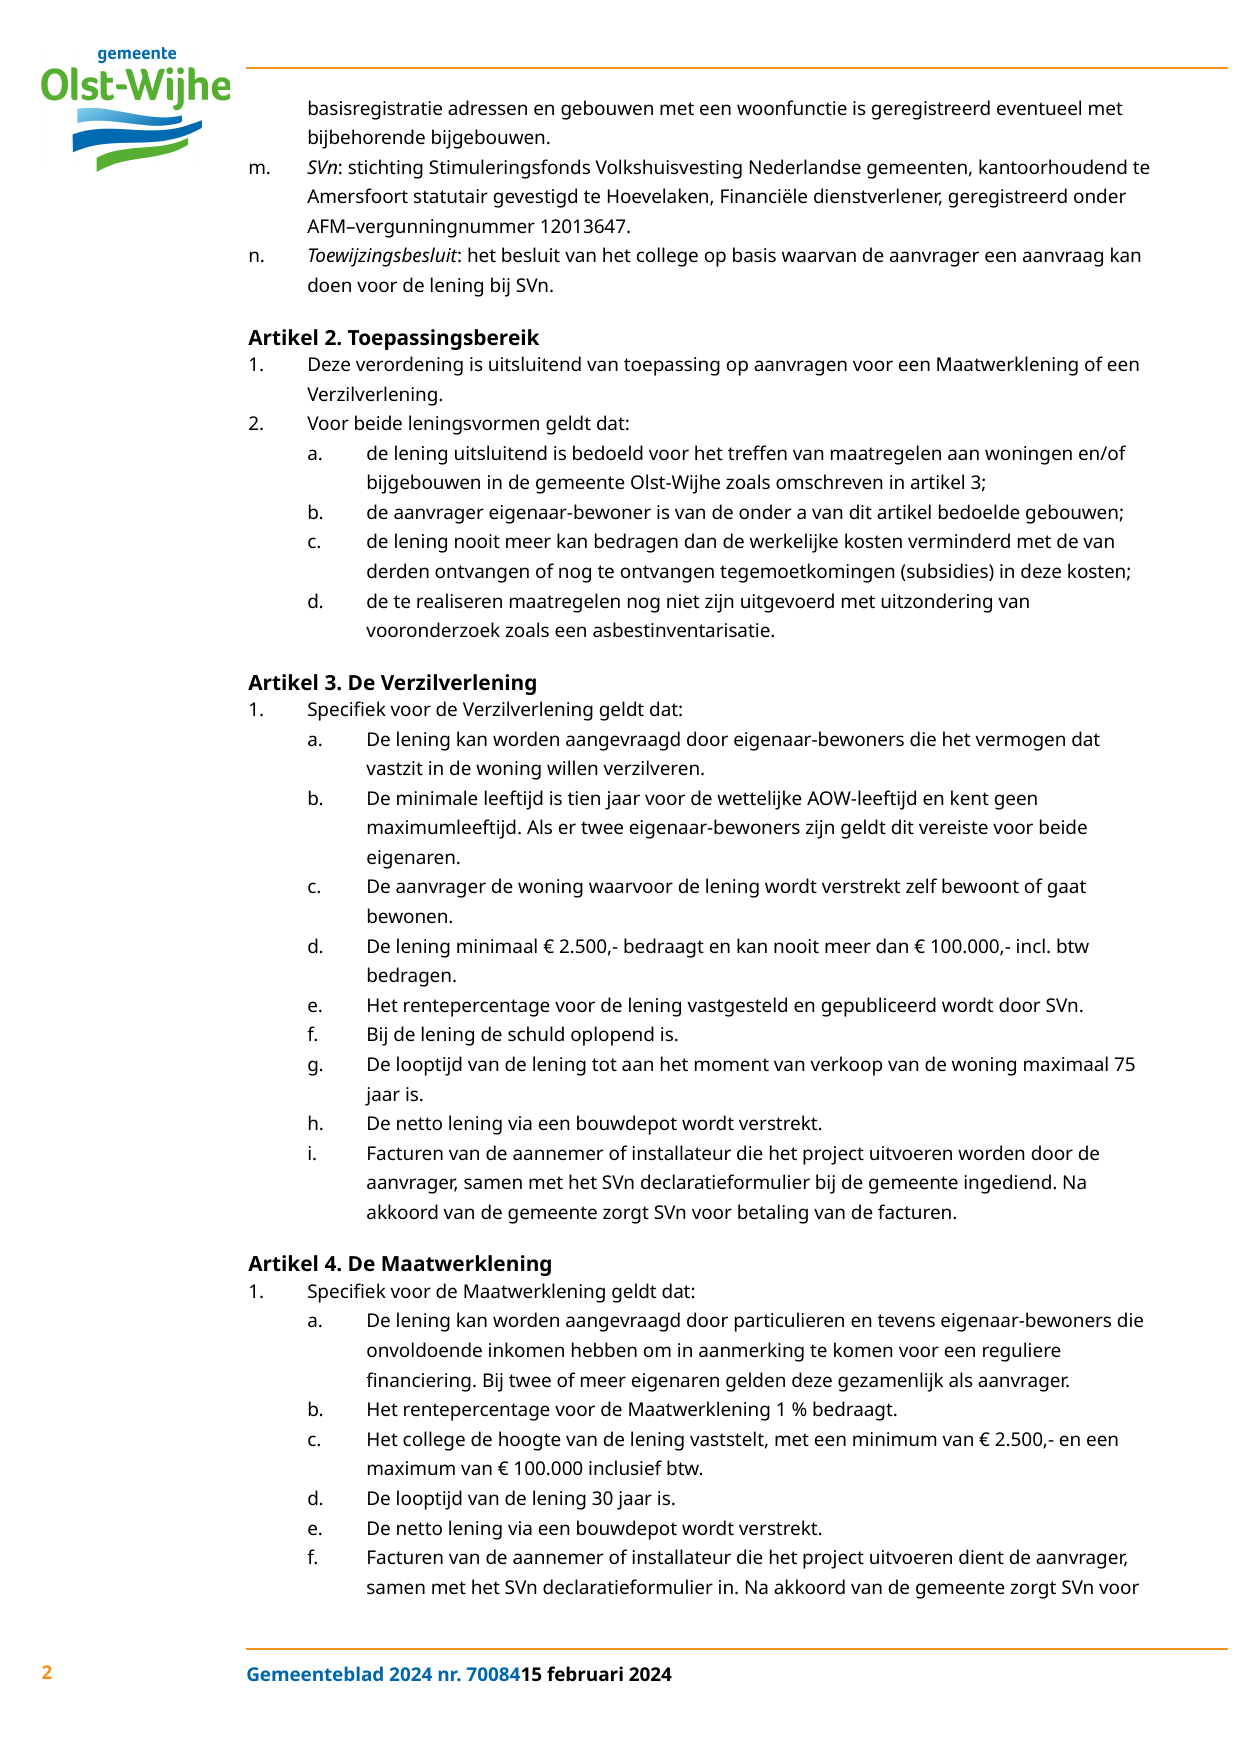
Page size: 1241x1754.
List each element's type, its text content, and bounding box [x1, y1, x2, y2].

list Bij de lening de schuld oplopend is. [307, 1022, 1152, 1047]
list Specifiek voor de Verzilverlening geldt dat: [248, 696, 1152, 722]
list De netto lening via een bouwdepot wordt verstrekt. [307, 1110, 1152, 1136]
text Artikel 3. De Verzilverlening [248, 668, 1152, 696]
list de te realiseren maatregelen nog niet zijn uitgevoerd met uitzondering van vooronderzoek zoals een asbestinventarisatie. [307, 588, 1152, 643]
picture [41, 47, 231, 172]
list De aanvrager de woning waarvoor de lening wordt verstrekt zelf bewoont of gaat bewonen. [307, 874, 1152, 929]
text Artikel 4. De Maatwerklening [248, 1249, 1152, 1278]
list SVn: stichting Stimuleringsfonds Volkshuisvesting Nederlandse gemeenten, kantoorhoudend te Amersfoort statutair gevestigd te Hoevelaken, Financiële dienstverlener, geregistreerd onder AFM–vergunningnummer 12013647. [248, 154, 1152, 239]
list Toewijzingsbesluit: het besluit van het college op basis waarvan de aanvrager een aanvraag kan doen voor de lening bij SVn. [248, 243, 1152, 298]
text Artikel 2. Toepassingsbereik [248, 323, 1152, 351]
list Facturen van de aannemer of installateur die het project uitvoeren dient de aanvrager, samen met het SVn declaratieformulier in. Na akkoord van de gemeente zorgt SVn voor [307, 1544, 1152, 1599]
list Het college de hoogte van de lening vaststelt, met een minimum van € 2.500,- en een maximum van € 100.000 inclusief btw. [307, 1426, 1152, 1481]
list De lening minimaal € 2.500,- bedraagt en kan nooit meer dan € 100.000,- incl. btw bedragen. [307, 933, 1152, 988]
list Deze verordening is uitsluitend van toepassing op aanvragen voor een Maatwerklening of een Verzilverlening. [248, 351, 1152, 406]
list Het rentepercentage voor de lening vastgesteld en gepubliceerd wordt door SVn. [307, 992, 1152, 1018]
list De lening kan worden aangevraagd door particulieren en tevens eigenaar-bewoners die onvoldoende inkomen hebben om in aanmerking te komen voor een reguliere financiering. Bij twee of meer eigenaren gelden deze gezamenlijk als aanvrager. [307, 1308, 1152, 1392]
list basisregistratie adressen en gebouwen met een woonfunctie is geregistreerd eventueel met bijbehorende bijgebouwen. [248, 95, 1152, 150]
list Het rentepercentage voor de Maatwerklening 1 % bedraagt. [307, 1396, 1152, 1422]
list Facturen van de aannemer of installateur die het project uitvoeren worden door de aanvrager, samen met het SVn declaratieformulier bij de gemeente ingediend. Na akkoord van de gemeente zorgt SVn voor betaling van de facturen. [307, 1140, 1152, 1225]
list De looptijd van de lening 30 jaar is. [307, 1485, 1152, 1511]
list De lening kan worden aangevraagd door eigenaar-bewoners die het vermogen dat vastzit in de woning willen verzilveren. [307, 726, 1152, 781]
list Specifiek voor de Maatwerklening geldt dat: [248, 1278, 1152, 1304]
list Voor beide leningsvormen geldt dat: [248, 410, 1152, 436]
list De minimale leeftijd is tien jaar voor de wettelijke AOW-leeftijd en kent geen maximumleeftijd. Als er twee eigenaar-bewoners zijn geldt dit vereiste voor beide eigenaren. [307, 785, 1152, 870]
list de lening nooit meer kan bedragen dan de werkelijke kosten verminderd met de van derden ontvangen of nog te ontvangen tegemoetkomingen (subsidies) in deze kosten; [307, 529, 1152, 584]
list De netto lening via een bouwdepot wordt verstrekt. [307, 1515, 1152, 1540]
list de aanvrager eigenaar-bewoner is van de onder a van dit artikel bedoelde gebouwen; [307, 499, 1152, 525]
list De looptijd van de lening tot aan het moment van verkoop van de woning maximaal 75 jaar is. [307, 1051, 1152, 1107]
list de lening uitsluitend is bedoeld voor het treffen van maatregelen aan woningen en/of bijgebouwen in de gemeente Olst-Wijhe zoals omschreven in artikel 3; [307, 440, 1152, 495]
